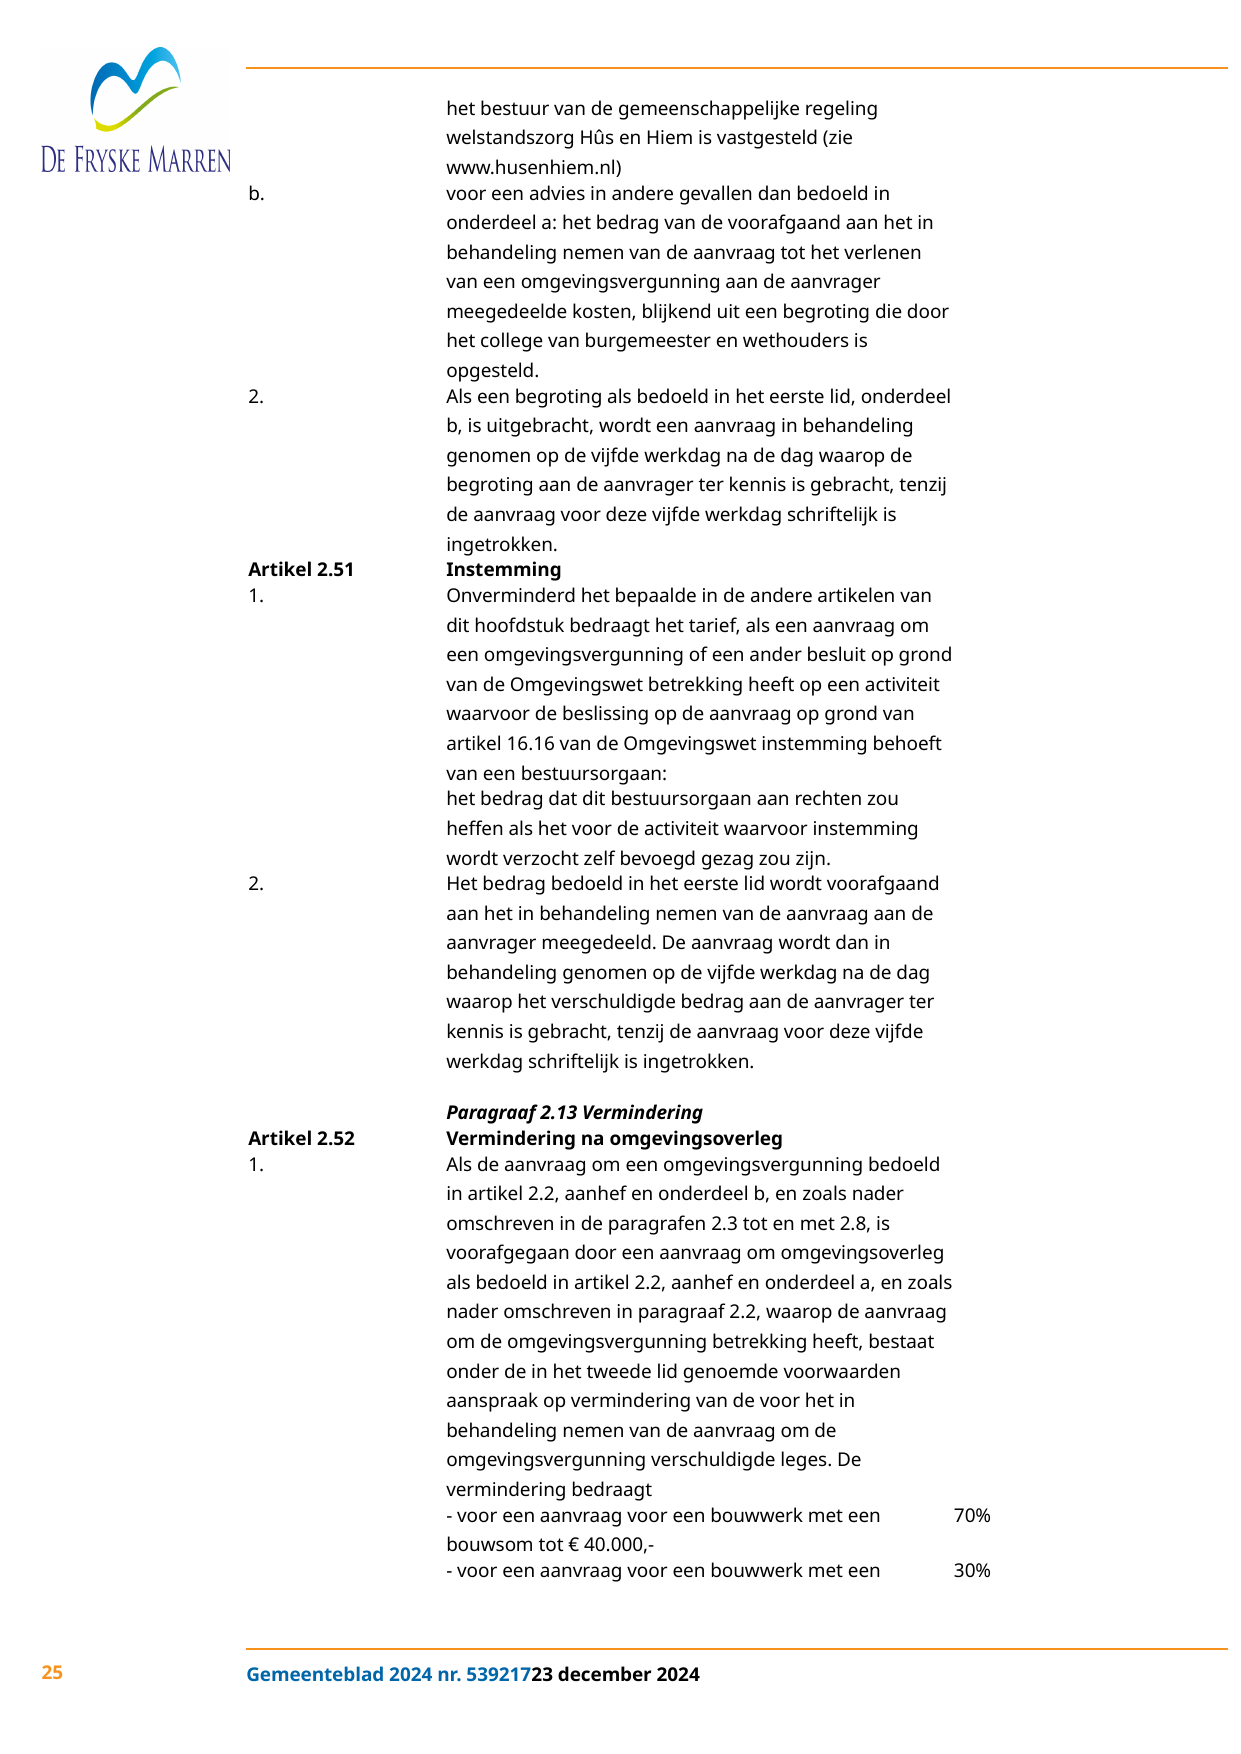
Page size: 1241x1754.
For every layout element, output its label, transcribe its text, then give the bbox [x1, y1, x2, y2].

table_cell - voor een aanvraag voor een bouwwerk met een [446, 1557, 954, 1583]
table_cell Als een begroting als bedoeld in het eerste lid, onderdeel b, is uitgebracht, wordt een aanvraag in behandeling genomen op de vijfde werkdag na de dag waarop de begroting aan de aanvrager ter kennis is gebracht, tenzij de aanvraag voor deze vijfde werkdag schriftelijk is ingetrokken. [446, 383, 954, 557]
table_cell Instemming [446, 557, 954, 582]
table_cell [446, 1074, 954, 1099]
table_cell het bestuur van de gemeenschappelijke regeling welstandszorg Hûs en Hiem is vastgesteld (zie www.husenhiem.nl) [446, 95, 954, 180]
table_cell [248, 1099, 446, 1125]
table_cell [248, 95, 446, 180]
table_cell Artikel 2.51 [248, 557, 446, 582]
table_cell [954, 786, 1152, 870]
table_cell 1. [248, 1151, 446, 1502]
table_cell [248, 1502, 446, 1557]
table_cell voor een advies in andere gevallen dan bedoeld in onderdeel a: het bedrag van de voorafgaand aan het in behandeling nemen van de aanvraag tot het verlenen van een omgevingsvergunning aan de aanvrager meegedeelde kosten, blijkend uit een begroting die door het college van burgemeester en wethouders is opgesteld. [446, 180, 954, 383]
table_cell [954, 1151, 1152, 1502]
picture [41, 47, 231, 172]
table_cell [248, 1074, 446, 1099]
table_cell 2. [248, 383, 446, 557]
table_cell [954, 95, 1152, 180]
table_cell Onverminderd het bepaalde in de andere artikelen van dit hoofdstuk bedraagt het tarief, als een aanvraag om een omgevingsvergunning of een ander besluit op grond van de Omgevingswet betrekking heeft op een activiteit waarvoor de beslissing op de aanvraag op grond van artikel 16.16 van de Omgevingswet instemming behoeft van een bestuursorgaan: [446, 582, 954, 786]
table_cell Het bedrag bedoeld in het eerste lid wordt voorafgaand aan het in behandeling nemen van de aanvraag aan de aanvrager meegedeeld. De aanvraag wordt dan in behandeling genomen op de vijfde werkdag na de dag waarop het verschuldigde bedrag aan de aanvrager ter kennis is gebracht, tenzij de aanvraag voor deze vijfde werkdag schriftelijk is ingetrokken. [446, 870, 954, 1074]
table_cell [954, 557, 1152, 582]
table_cell 30% [954, 1557, 1152, 1583]
table_cell [954, 1125, 1152, 1151]
table_cell [954, 870, 1152, 1074]
table_cell 1. [248, 582, 446, 786]
table_cell [954, 1074, 1152, 1099]
table_cell 70% [954, 1502, 1152, 1557]
table_cell [954, 1099, 1152, 1125]
table_cell Paragraaf 2.13 Vermindering [446, 1099, 954, 1125]
table_cell - voor een aanvraag voor een bouwwerk met een bouwsom tot € 40.000,- [446, 1502, 954, 1557]
table_cell Vermindering na omgevingsoverleg [446, 1125, 954, 1151]
table_cell [954, 582, 1152, 786]
table_cell [248, 1557, 446, 1583]
table_cell [954, 180, 1152, 383]
table_cell Als de aanvraag om een omgevingsvergunning bedoeld in artikel 2.2, aanhef en onderdeel b, en zoals nader omschreven in de paragrafen 2.3 tot en met 2.8, is voorafgegaan door een aanvraag om omgevingsoverleg als bedoeld in artikel 2.2, aanhef en onderdeel a, en zoals nader omschreven in paragraaf 2.2, waarop de aanvraag om de omgevingsvergunning betrekking heeft, bestaat onder de in het tweede lid genoemde voorwaarden aanspraak op vermindering van de voor het in behandeling nemen van de aanvraag om de omgevingsvergunning verschuldigde leges. De vermindering bedraagt [446, 1151, 954, 1502]
table_cell Artikel 2.52 [248, 1125, 446, 1151]
table_cell het bedrag dat dit bestuursorgaan aan rechten zou heffen als het voor de activiteit waarvoor instemming wordt verzocht zelf bevoegd gezag zou zijn. [446, 786, 954, 870]
table_cell [248, 786, 446, 870]
table_cell b. [248, 180, 446, 383]
table_cell 2. [248, 870, 446, 1074]
table_cell [954, 383, 1152, 557]
